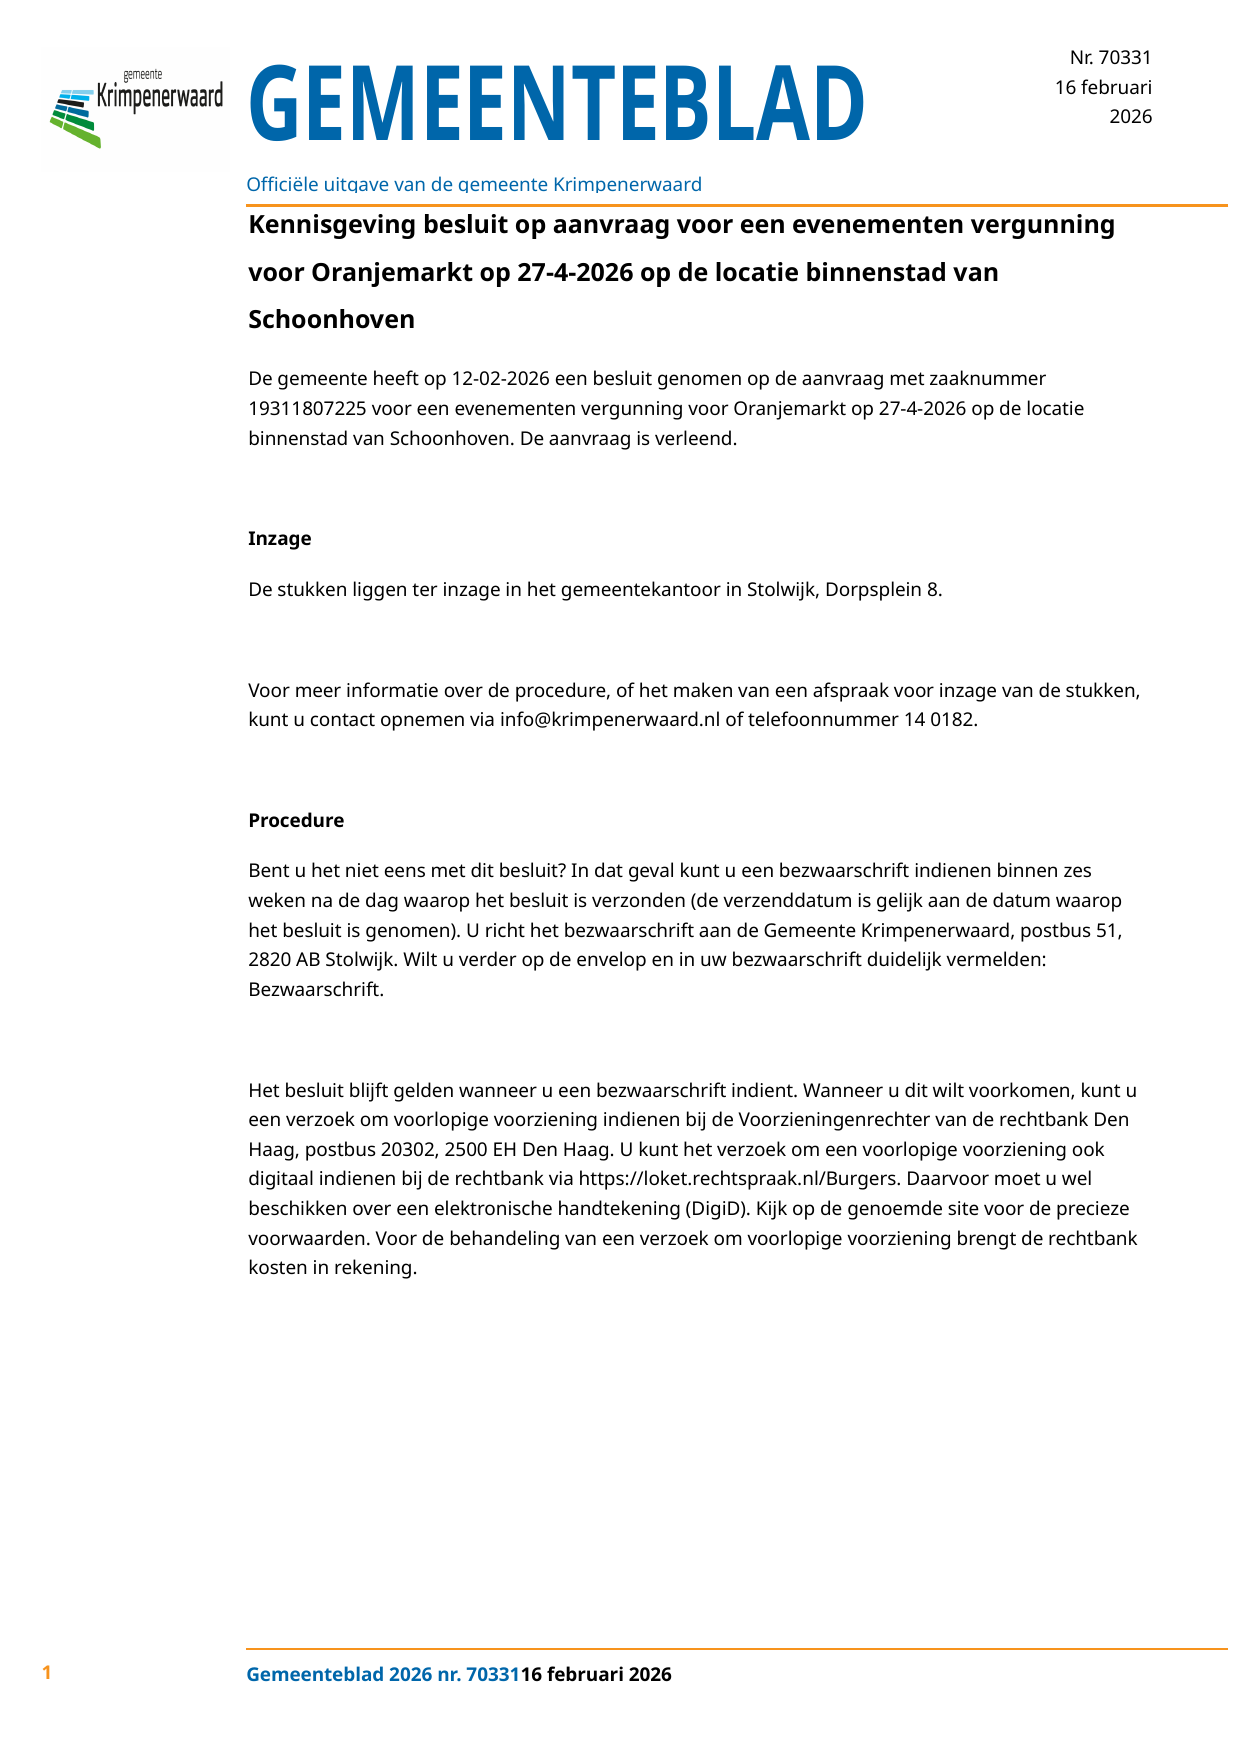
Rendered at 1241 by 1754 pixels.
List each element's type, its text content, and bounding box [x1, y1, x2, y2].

text Het besluit blijft gelden wanneer u een bezwaarschrift indient. Wanneer u dit wilt voorkomen, kunt u een verzoek om voorlopige voorziening indienen bij de Voorzieningenrechter van de rechtbank Den Haag, postbus 20302, 2500 EH Den Haag. U kunt het verzoek om een voorlopige voorziening ook digitaal indienen bij de rechtbank via https://loket.rechtspraak.nl/Burgers. Daarvoor moet u wel beschikken over een elektronische handtekening (DigiD). Kijk op de genoemde site voor de precieze voorwaarden. Voor de behandeling van een verzoek om voorlopige voorziening brengt de rechtbank kosten in rekening. [248, 1077, 1152, 1280]
text Bent u het niet eens met dit besluit? In dat geval kunt u een bezwaarschrift indienen binnen zes weken na de dag waarop het besluit is verzonden (de verzenddatum is gelijk aan de datum waarop het besluit is genomen). U richt het bezwaarschrift aan de Gemeente Krimpenerwaard, postbus 51, 2820 AB Stolwijk. Wilt u verder op de envelop en in uw bezwaarschrift duidelijk vermelden: Bezwaarschrift. [248, 858, 1152, 1002]
text Voor meer informatie over de procedure, of het maken van een afspraak voor inzage van de stukken, kunt u contact opnemen via info@krimpenerwaard.nl of telefoonnummer 14 0182. [248, 677, 1152, 732]
text Inzage [248, 526, 1152, 551]
text De stukken liggen ter inzage in het gemeentekantoor in Stolwijk, Dorpsplein 8. [248, 576, 1152, 602]
picture [41, 47, 231, 172]
text Kennisgeving besluit op aanvraag voor een evenementen vergunning voor Oranjemarkt op 27-4-2026 op de locatie binnenstad van Schoonhoven [248, 207, 1152, 336]
text Procedure [248, 807, 1152, 833]
text De gemeente heeft op 12-02-2026 een besluit genomen op de aanvraag met zaaknummer 19311807225 voor een evenementen vergunning voor Oranjemarkt op 27-4-2026 op de locatie binnenstad van Schoonhoven. De aanvraag is verleend. [248, 366, 1152, 450]
